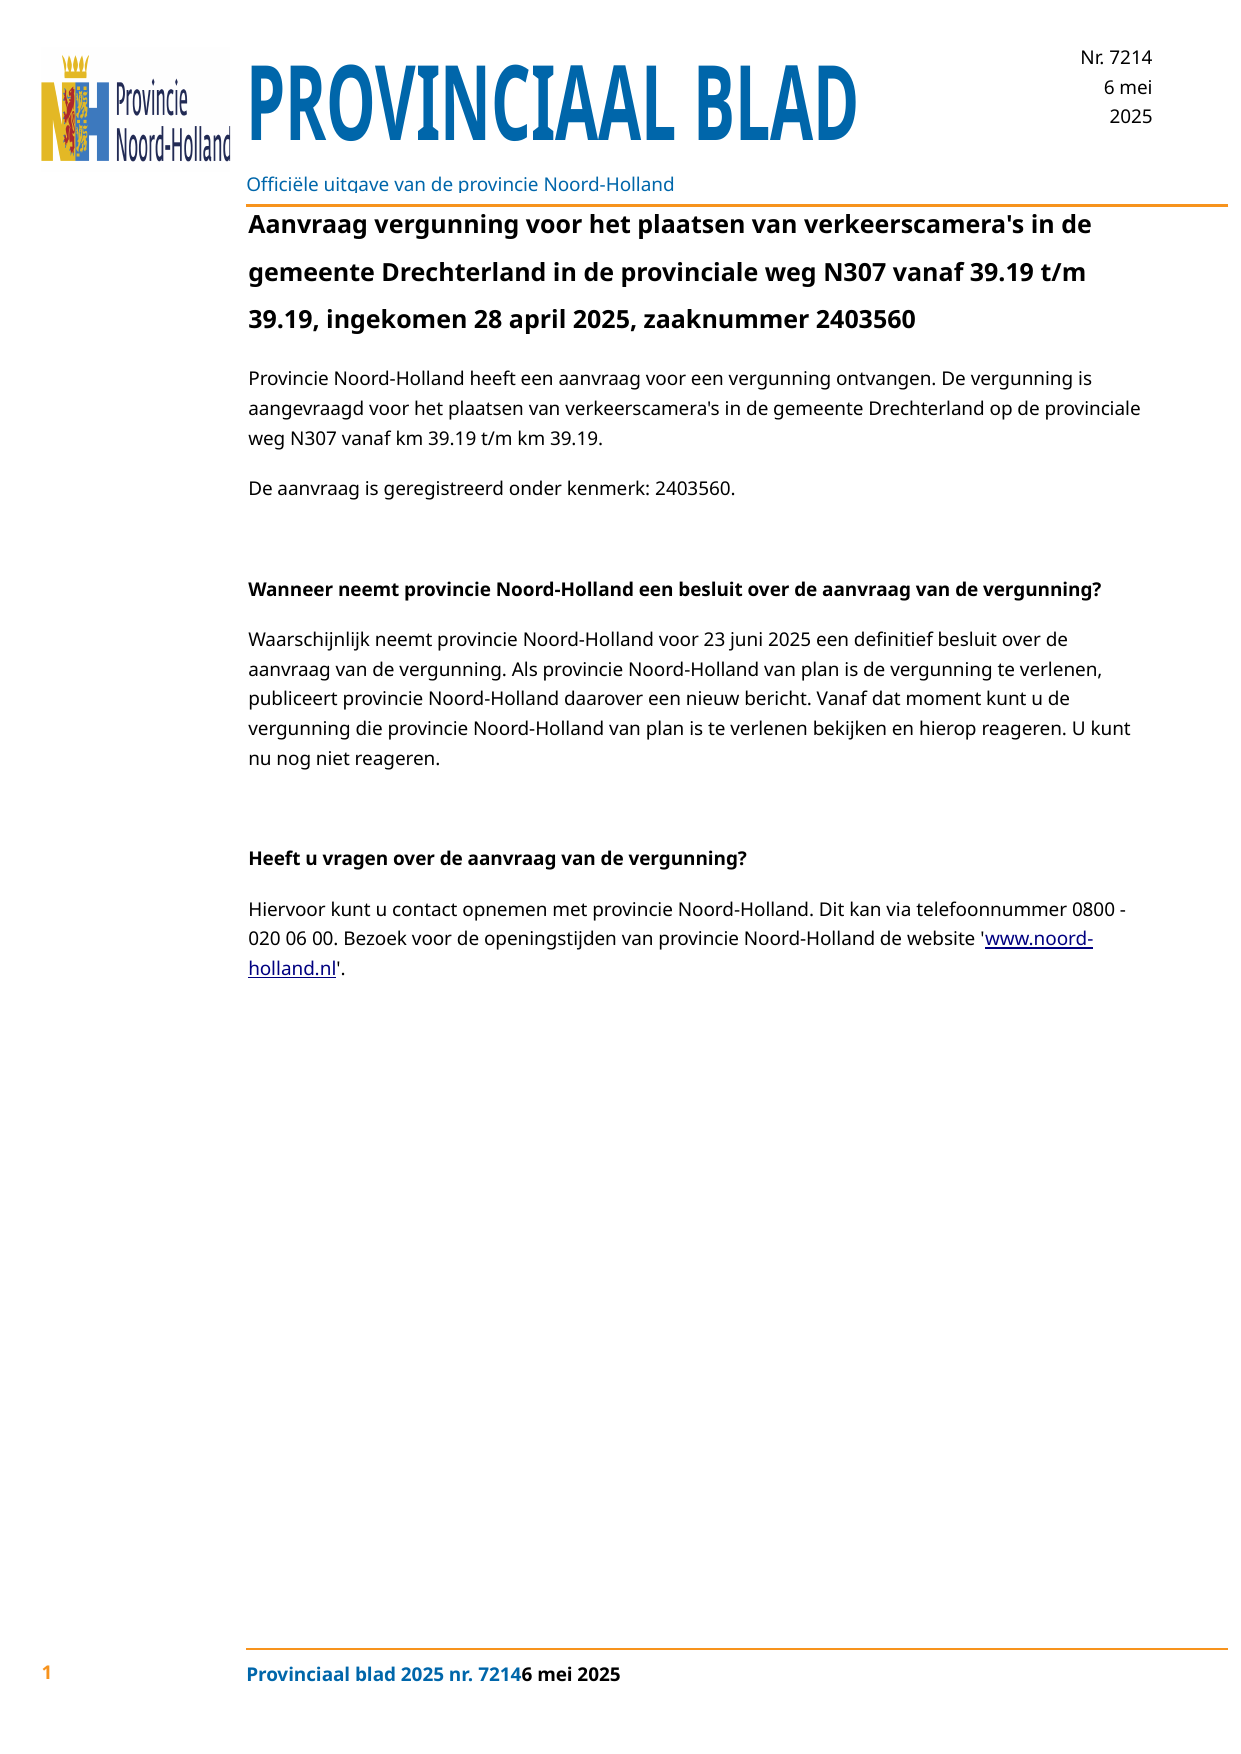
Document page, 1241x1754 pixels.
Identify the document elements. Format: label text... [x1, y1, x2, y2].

text Heeft u vragen over de aanvraag van de vergunning? [248, 846, 1152, 871]
text Provincie Noord-Holland heeft een aanvraag voor een vergunning ontvangen. De vergunning is aangevraagd voor het plaatsen van verkeerscamera's in de gemeente Drechterland op de provinciale weg N307 vanaf km 39.19 t/m km 39.19. [248, 366, 1152, 450]
picture [41, 47, 231, 172]
text Wanneer neemt provincie Noord-Holland een besluit over de aanvraag van de vergunning? [248, 576, 1152, 602]
text De aanvraag is geregistreerd onder kenmerk: 2403560. [248, 475, 1152, 501]
text Hiervoor kunt u contact opnemen met provincie Noord-Holland. Dit kan via telefoonnummer 0800 - 020 06 00. Bezoek voor de openingstijden van provincie Noord-Holland de website 'www.noord-holland.nl'. [248, 896, 1152, 981]
text Waarschijnlijk neemt provincie Noord-Holland voor 23 juni 2025 een definitief besluit over de aanvraag van de vergunning. Als provincie Noord-Holland van plan is de vergunning te verlenen, publiceert provincie Noord-Holland daarover een nieuw bericht. Vanaf dat moment kunt u de vergunning die provincie Noord-Holland van plan is te verlenen bekijken en hierop reageren. U kunt nu nog niet reageren. [248, 626, 1152, 770]
text Aanvraag vergunning voor het plaatsen van verkeerscamera's in de gemeente Drechterland in de provinciale weg N307 vanaf 39.19 t/m 39.19, ingekomen 28 april 2025, zaaknummer 2403560 [248, 207, 1152, 336]
